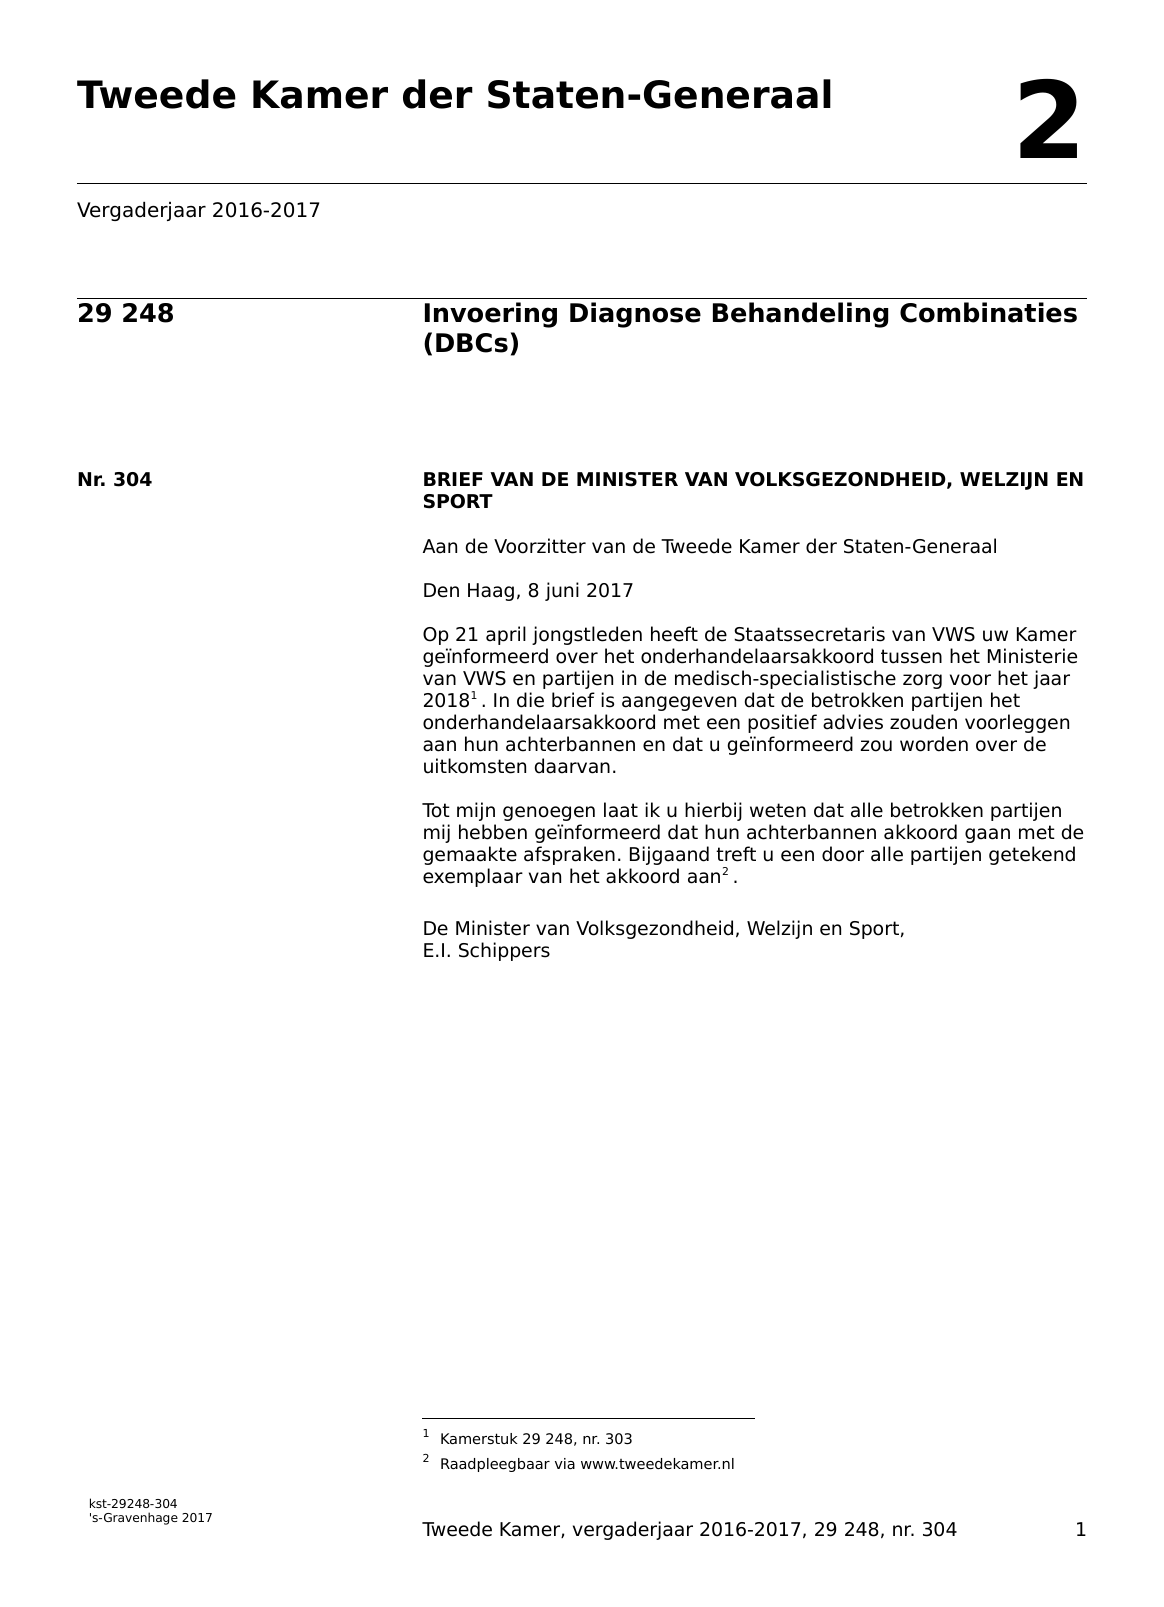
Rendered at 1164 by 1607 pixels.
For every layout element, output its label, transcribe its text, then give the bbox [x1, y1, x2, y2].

text Aan de Voorzitter van de Tweede Kamer der Staten-Generaal [422, 536, 1087, 557]
text Raadpleegbaar via www.tweedekamer.nl [422, 1452, 1087, 1474]
text Den Haag, 8 juni 2017 [422, 580, 1087, 602]
table_cell Vergaderjaar 2016-2017 [77, 184, 1087, 298]
text kst-29248-304 [88, 1497, 323, 1511]
text Op 21 april jongstleden heeft de Staatssecretaris van VWS uw Kamer geïnformeerd over het onderhandelaarsakkoord tussen het Ministerie van VWS en partijen in de medisch-specialistische zorg voor het jaar 2018. In die brief is aangegeven dat de betrokken partijen het onderhandelaarsakkoord met een positief advies zouden voorleggen aan hun achterbannen en dat u geïnformeerd zou worden over de uitkomsten daarvan. [422, 624, 1087, 778]
table_header Tweede Kamer der Staten-Generaal [77, 59, 886, 183]
table_header 2 [886, 59, 1087, 183]
text 's-Gravenhage 2017 [88, 1511, 323, 1525]
subtitle 29 248 Invoering Diagnose Behandeling Combinaties (DBCs) [77, 299, 1087, 358]
subtitle Nr. 304 BRIEF VAN DE MINISTER VAN VOLKSGEZONDHEID, WELZIJN EN SPORT [77, 469, 1087, 513]
text De Minister van Volksgezondheid, Welzijn en Sport, E.I. Schippers [422, 918, 1087, 962]
text Kamerstuk 29 248, nr. 303 [422, 1427, 1087, 1449]
text Tot mijn genoegen laat ik u hierbij weten dat alle betrokken partijen mij hebben geïnformeerd dat hun achterbannen akkoord gaan met de gemaakte afspraken. Bijgaand treft u een door alle partijen getekend exemplaar van het akkoord aan. [422, 800, 1087, 888]
